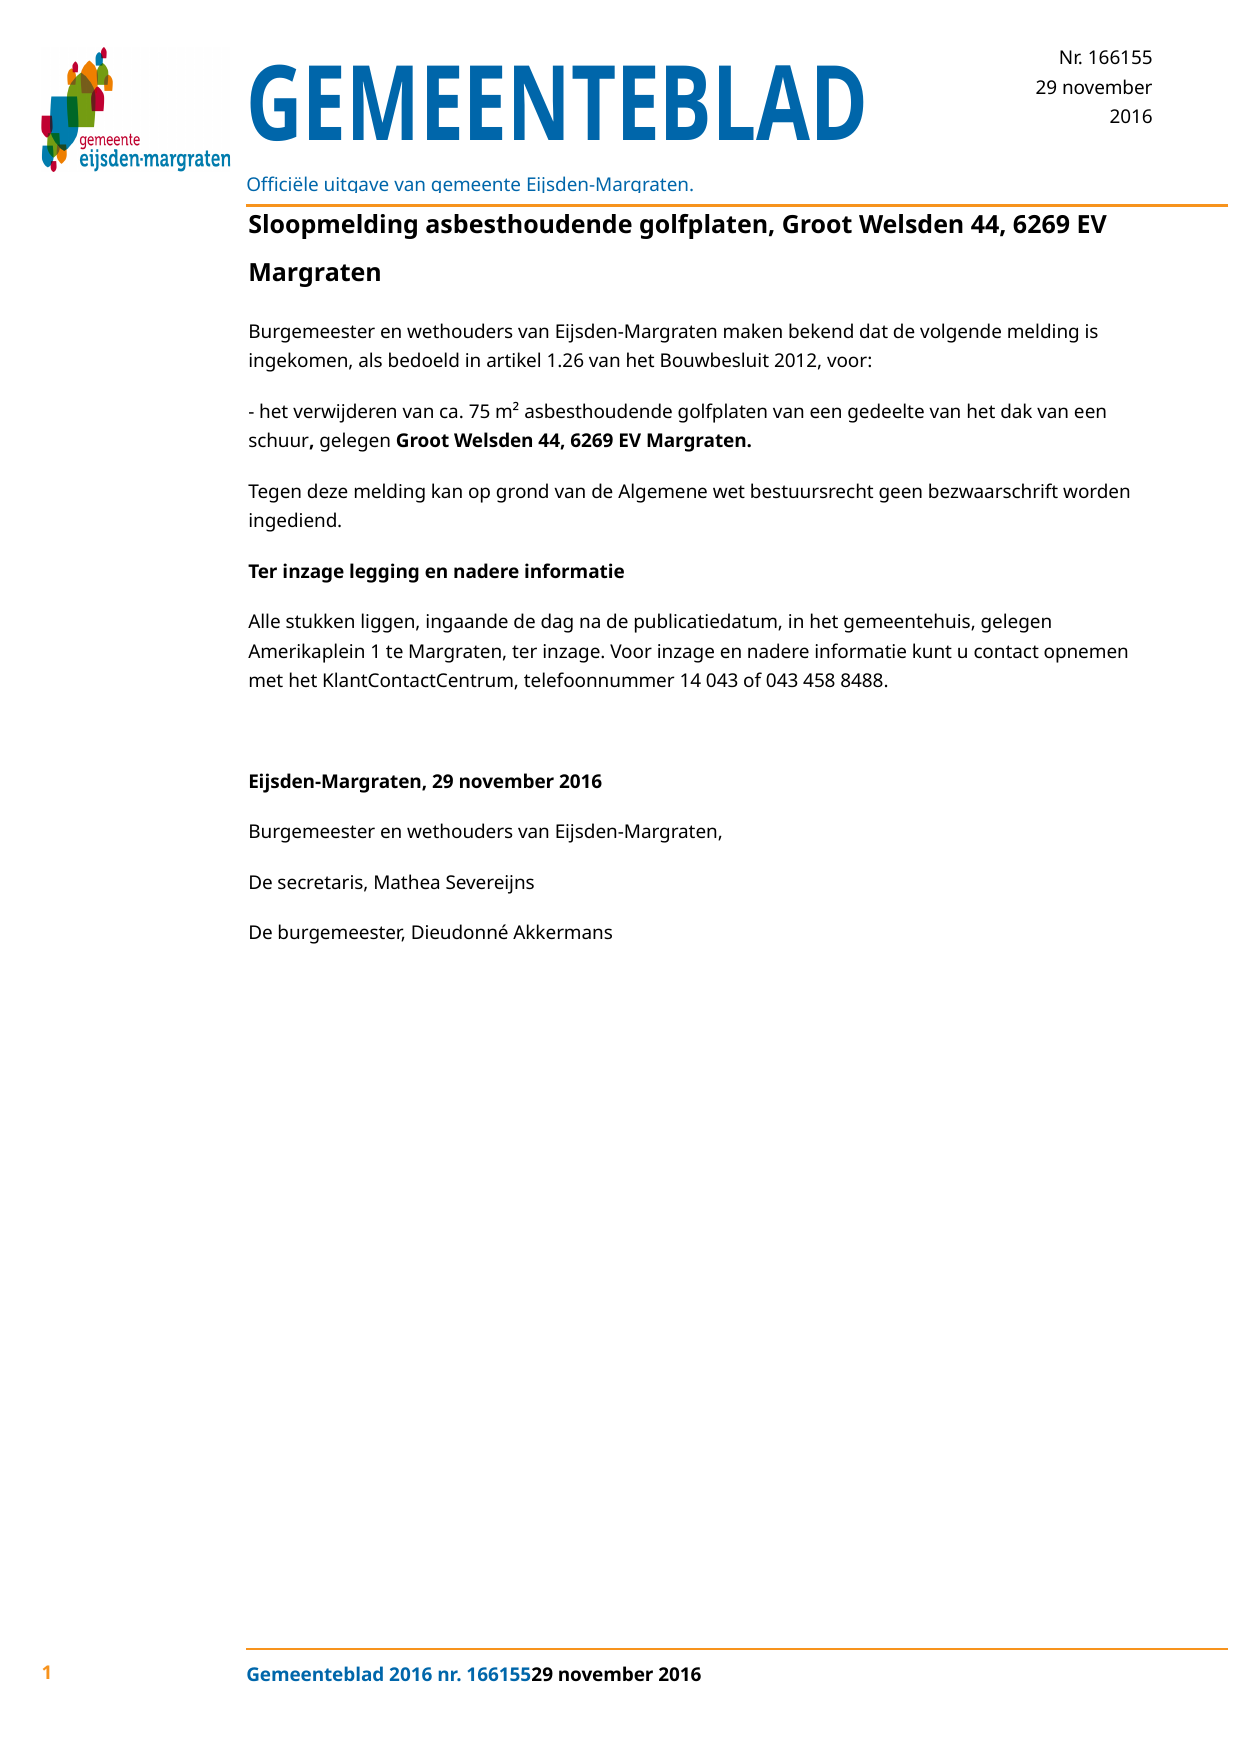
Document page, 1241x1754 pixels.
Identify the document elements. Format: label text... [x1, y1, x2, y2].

text De secretaris, Mathea Severeijns [248, 869, 1152, 895]
text Alle stukken liggen, ingaande de dag na de publicatiedatum, in het gemeentehuis, gelegen Amerikaplein 1 te Margraten, ter inzage. Voor inzage en nadere informatie kunt u contact opnemen met het KlantContactCentrum, telefoonnummer 14 043 of 043 458 8488. [248, 608, 1152, 693]
text Ter inzage legging en nadere informatie [248, 558, 1152, 584]
text Sloopmelding asbesthoudende golfplaten, Groot Welsden 44, 6269 EV Margraten [248, 207, 1152, 288]
text Burgemeester en wethouders van Eijsden-Margraten maken bekend dat de volgende melding is ingekomen, als bedoeld in artikel 1.26 van het Bouwbesluit 2012, voor: [248, 318, 1152, 373]
text Tegen deze melding kan op grond van de Algemene wet bestuursrecht geen bezwaarschrift worden ingediend. [248, 478, 1152, 533]
text - het verwijderen van ca. 75 m² asbesthoudende golfplaten van een gedeelte van het dak van een schuur, gelegen Groot Welsden 44, 6269 EV Margraten. [248, 398, 1152, 453]
text De burgemeester, Dieudonné Akkermans [248, 919, 1152, 945]
text Burgemeester en wethouders van Eijsden-Margraten, [248, 819, 1152, 844]
text Eijsden-Margraten, 29 november 2016 [248, 768, 1152, 794]
picture [41, 47, 231, 172]
